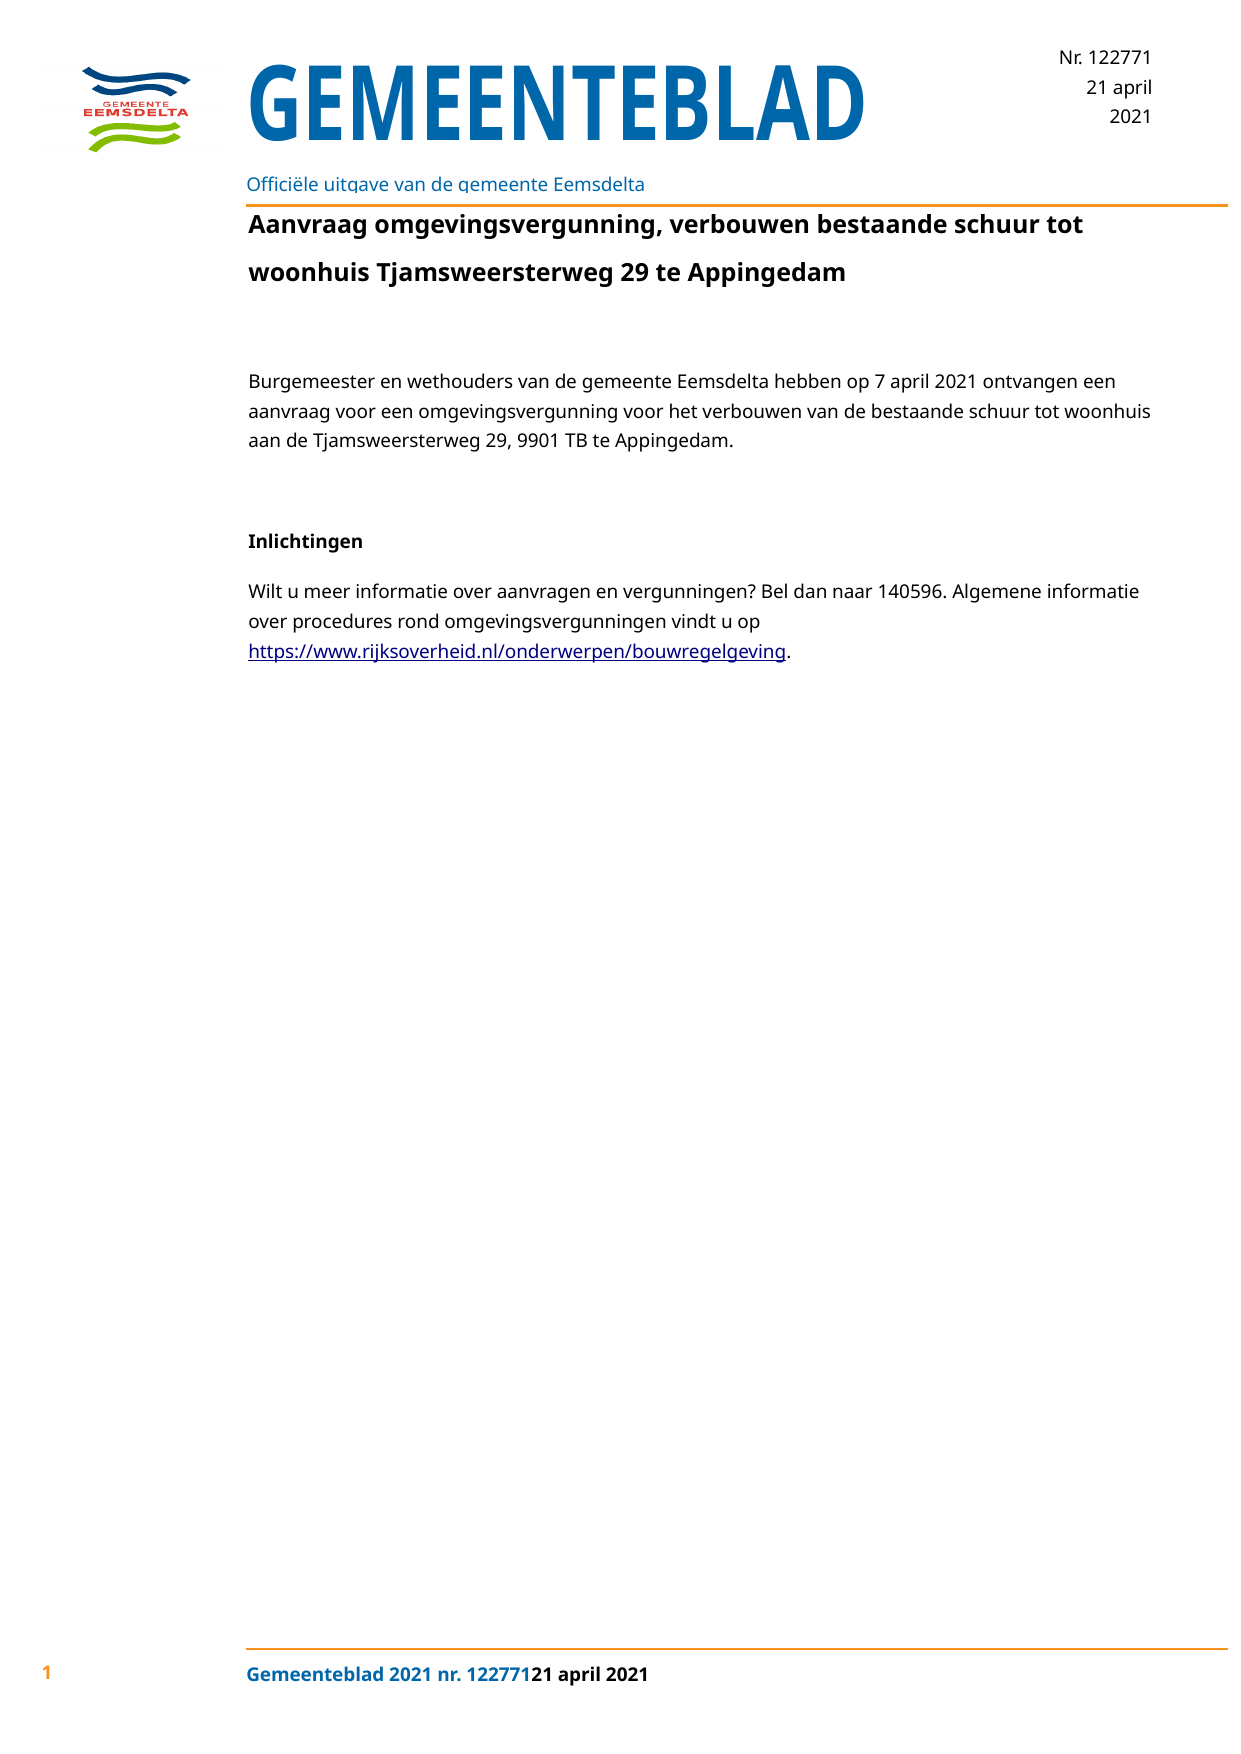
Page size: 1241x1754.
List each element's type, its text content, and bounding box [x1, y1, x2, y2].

text Burgemeester en wethouders van de gemeente Eemsdelta hebben op 7 april 2021 ontvangen een aanvraag voor een omgevingsvergunning voor het verbouwen van de bestaande schuur tot woonhuis aan de Tjamsweersterweg 29, 9901 TB te Appingedam. [248, 368, 1152, 453]
text Aanvraag omgevingsvergunning, verbouwen bestaande schuur tot woonhuis Tjamsweersterweg 29 te Appingedam [248, 207, 1152, 288]
picture [41, 47, 231, 172]
text Inlichtingen [248, 528, 1152, 554]
text Wilt u meer informatie over aanvragen en vergunningen? Bel dan naar 140596. Algemene informatie over procedures rond omgevingsvergunningen vindt u op https://www.rijksoverheid.nl/onderwerpen/bouwregelgeving. [248, 579, 1152, 664]
